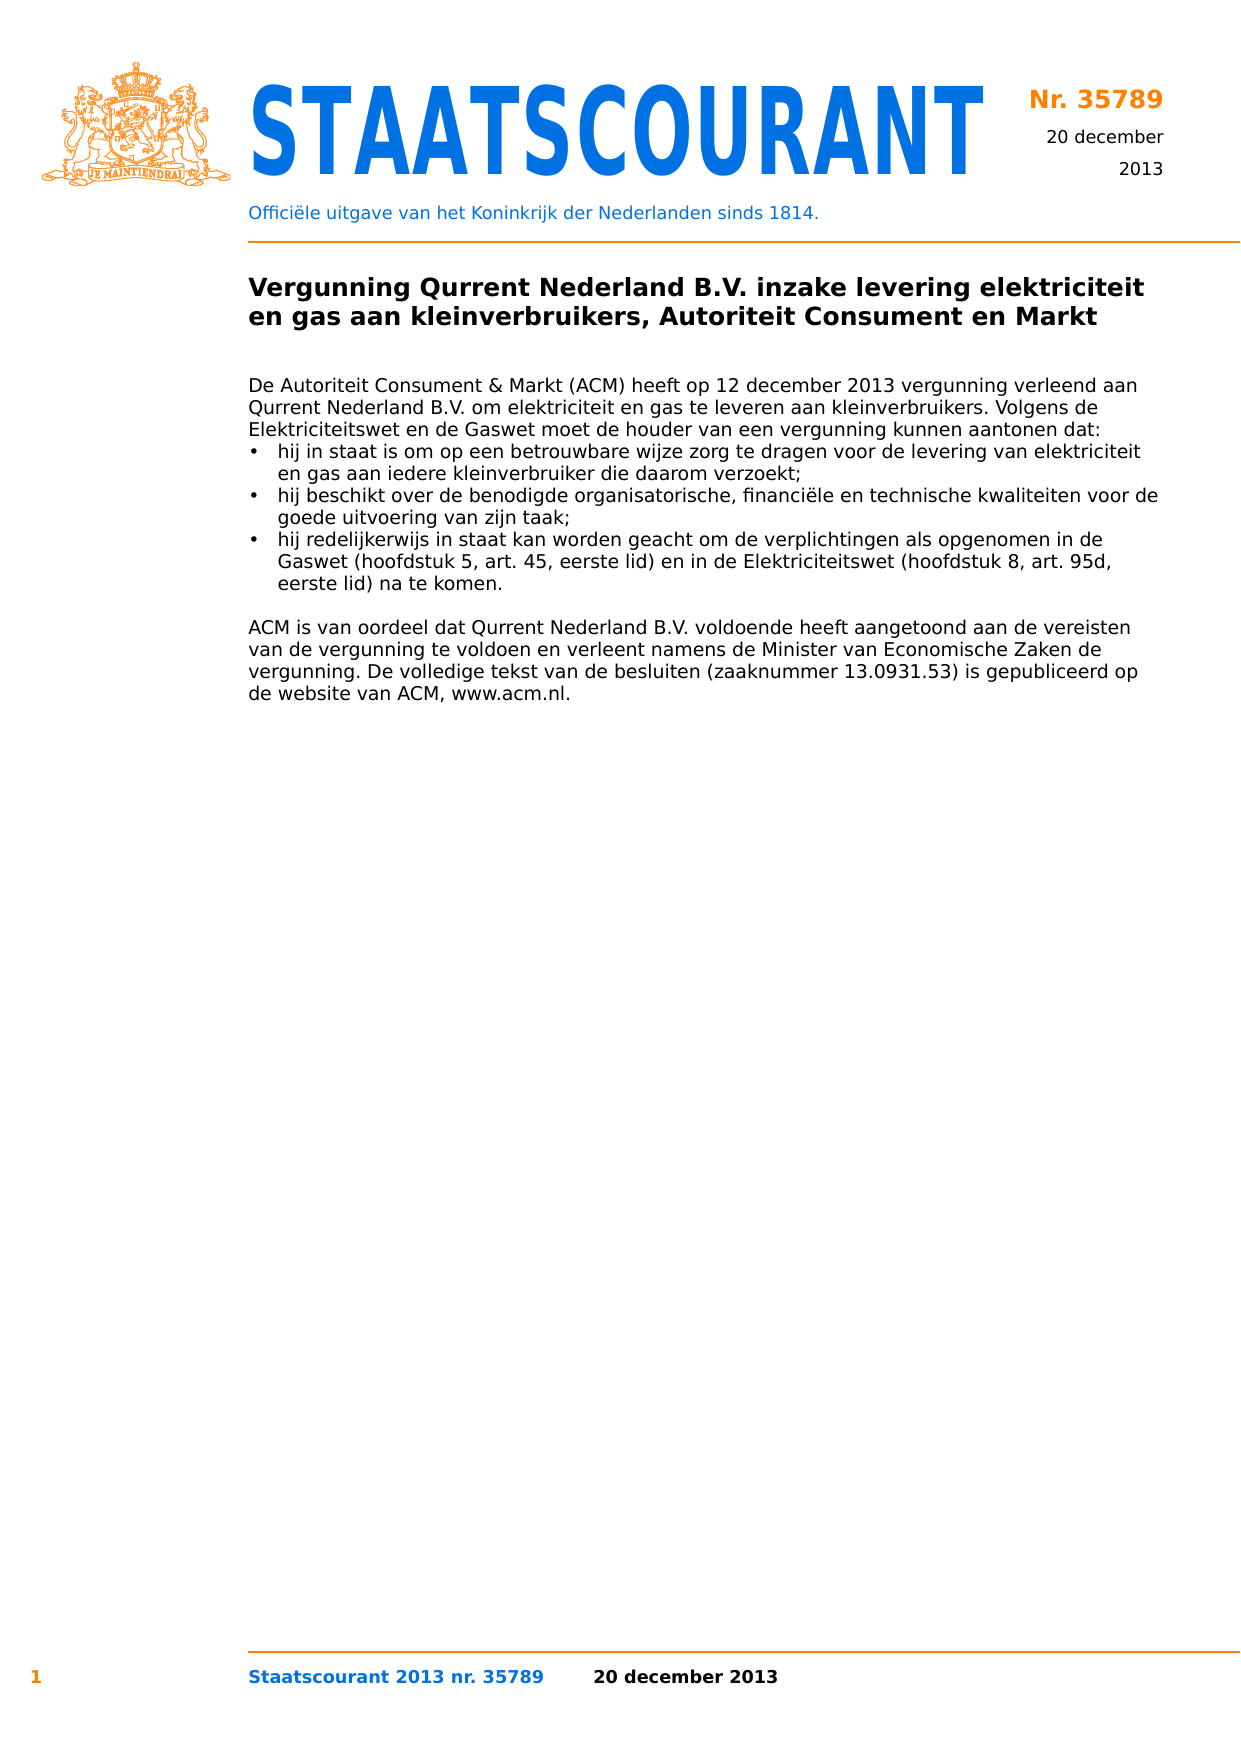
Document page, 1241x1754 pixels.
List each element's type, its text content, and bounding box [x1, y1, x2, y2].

table_cell Officiële uitgave van het Koninkrijk der Nederlanden sinds 1814. [248, 203, 1240, 241]
table_header STAATSCOURANT [248, 62, 998, 203]
text ACM is van oordeel dat Qurrent Nederland B.V. voldoende heeft aangetoond aan de vereisten van de vergunning te voldoen en verleent namens de Minister van Economische Zaken de vergunning. De volledige tekst van de besluiten (zaaknummer 13.0931.53) is gepubliceerd op de website van ACM, www.acm.nl. [248, 617, 1163, 705]
table_header Nr. 35789 [998, 62, 1240, 121]
table_cell 2013 [998, 153, 1240, 203]
text • hij in staat is om op een betrouwbare wijze zorg te dragen voor de levering van elektriciteit en gas aan iedere kleinverbruiker die daarom verzoekt; [248, 441, 1163, 485]
text • hij beschikt over de benodigde organisatorische, financiële en technische kwaliteiten voor de goede uitvoering van zijn taak; [248, 485, 1163, 529]
picture [41, 62, 231, 186]
text De Autoriteit Consument & Markt (ACM) heeft op 12 december 2013 vergunning verleend aan Qurrent Nederland B.V. om elektriciteit en gas te leveren aan kleinverbruikers. Volgens de Elektriciteitswet en de Gaswet moet de houder van een vergunning kunnen aantonen dat: [248, 375, 1163, 441]
table_header [25, 62, 248, 241]
subtitle Vergunning Qurrent Nederland B.V. inzake levering elektriciteit en gas aan kleinverbruikers, Autoriteit Consument en Markt [248, 273, 1163, 331]
table_cell 20 december [998, 121, 1240, 153]
text • hij redelijkerwijs in staat kan worden geacht om de verplichtingen als opgenomen in de Gaswet (hoofdstuk 5, art. 45, eerste lid) en in de Elektriciteitswet (hoofdstuk 8, art. 95d, eerste lid) na te komen. [248, 529, 1163, 595]
